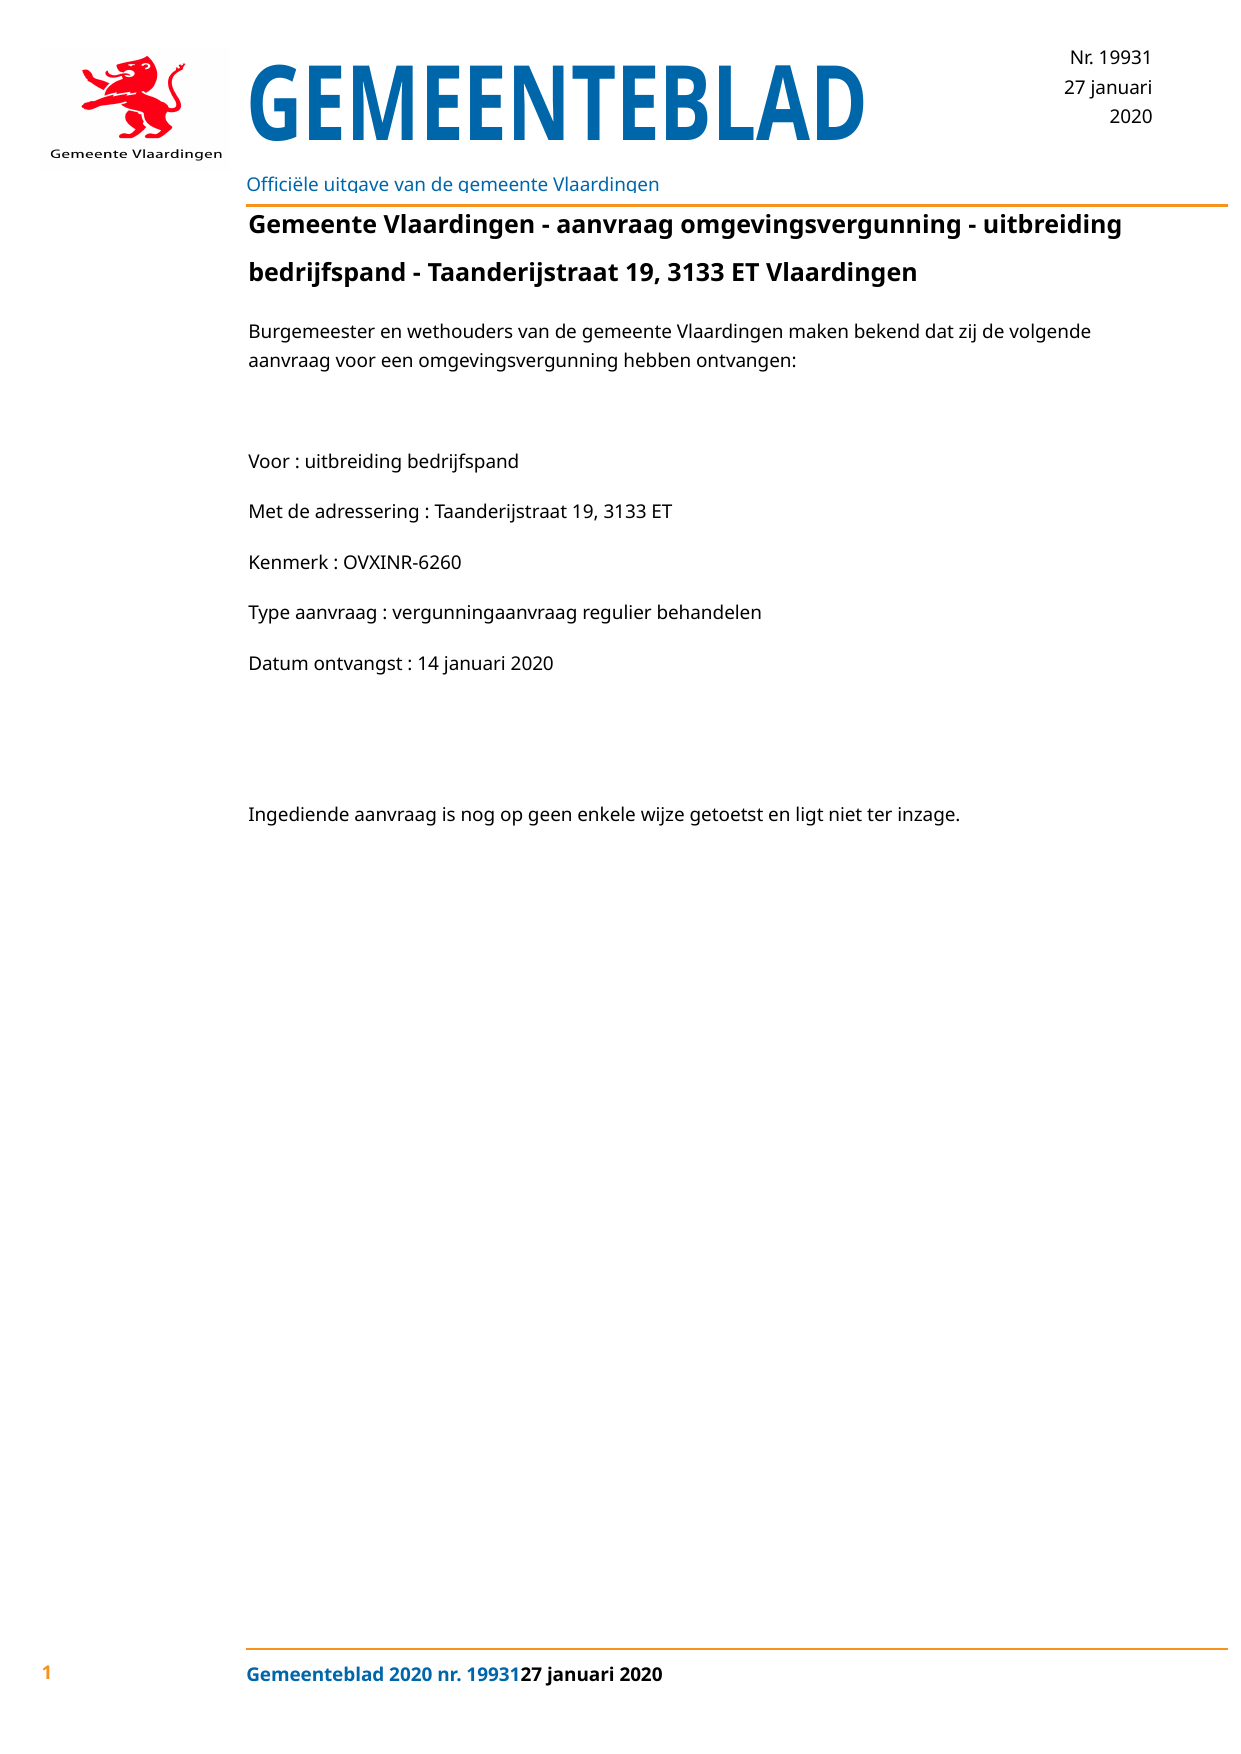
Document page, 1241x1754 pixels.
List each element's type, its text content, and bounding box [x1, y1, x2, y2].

text Type aanvraag : vergunningaanvraag regulier behandelen [248, 599, 1152, 625]
text Gemeente Vlaardingen - aanvraag omgevingsvergunning - uitbreiding bedrijfspand - Taanderijstraat 19, 3133 ET Vlaardingen [248, 207, 1152, 288]
picture [41, 47, 231, 172]
text Burgemeester en wethouders van de gemeente Vlaardingen maken bekend dat zij de volgende aanvraag voor een omgevingsvergunning hebben ontvangen: [248, 318, 1152, 373]
text Voor : uitbreiding bedrijfspand [248, 448, 1152, 474]
text Datum ontvangst : 14 januari 2020 [248, 650, 1152, 676]
text Kenmerk : OVXINR-6260 [248, 549, 1152, 575]
text Met de adressering : Taanderijstraat 19, 3133 ET [248, 499, 1152, 524]
text Ingediende aanvraag is nog op geen enkele wijze getoetst en ligt niet ter inzage. [248, 801, 1152, 827]
